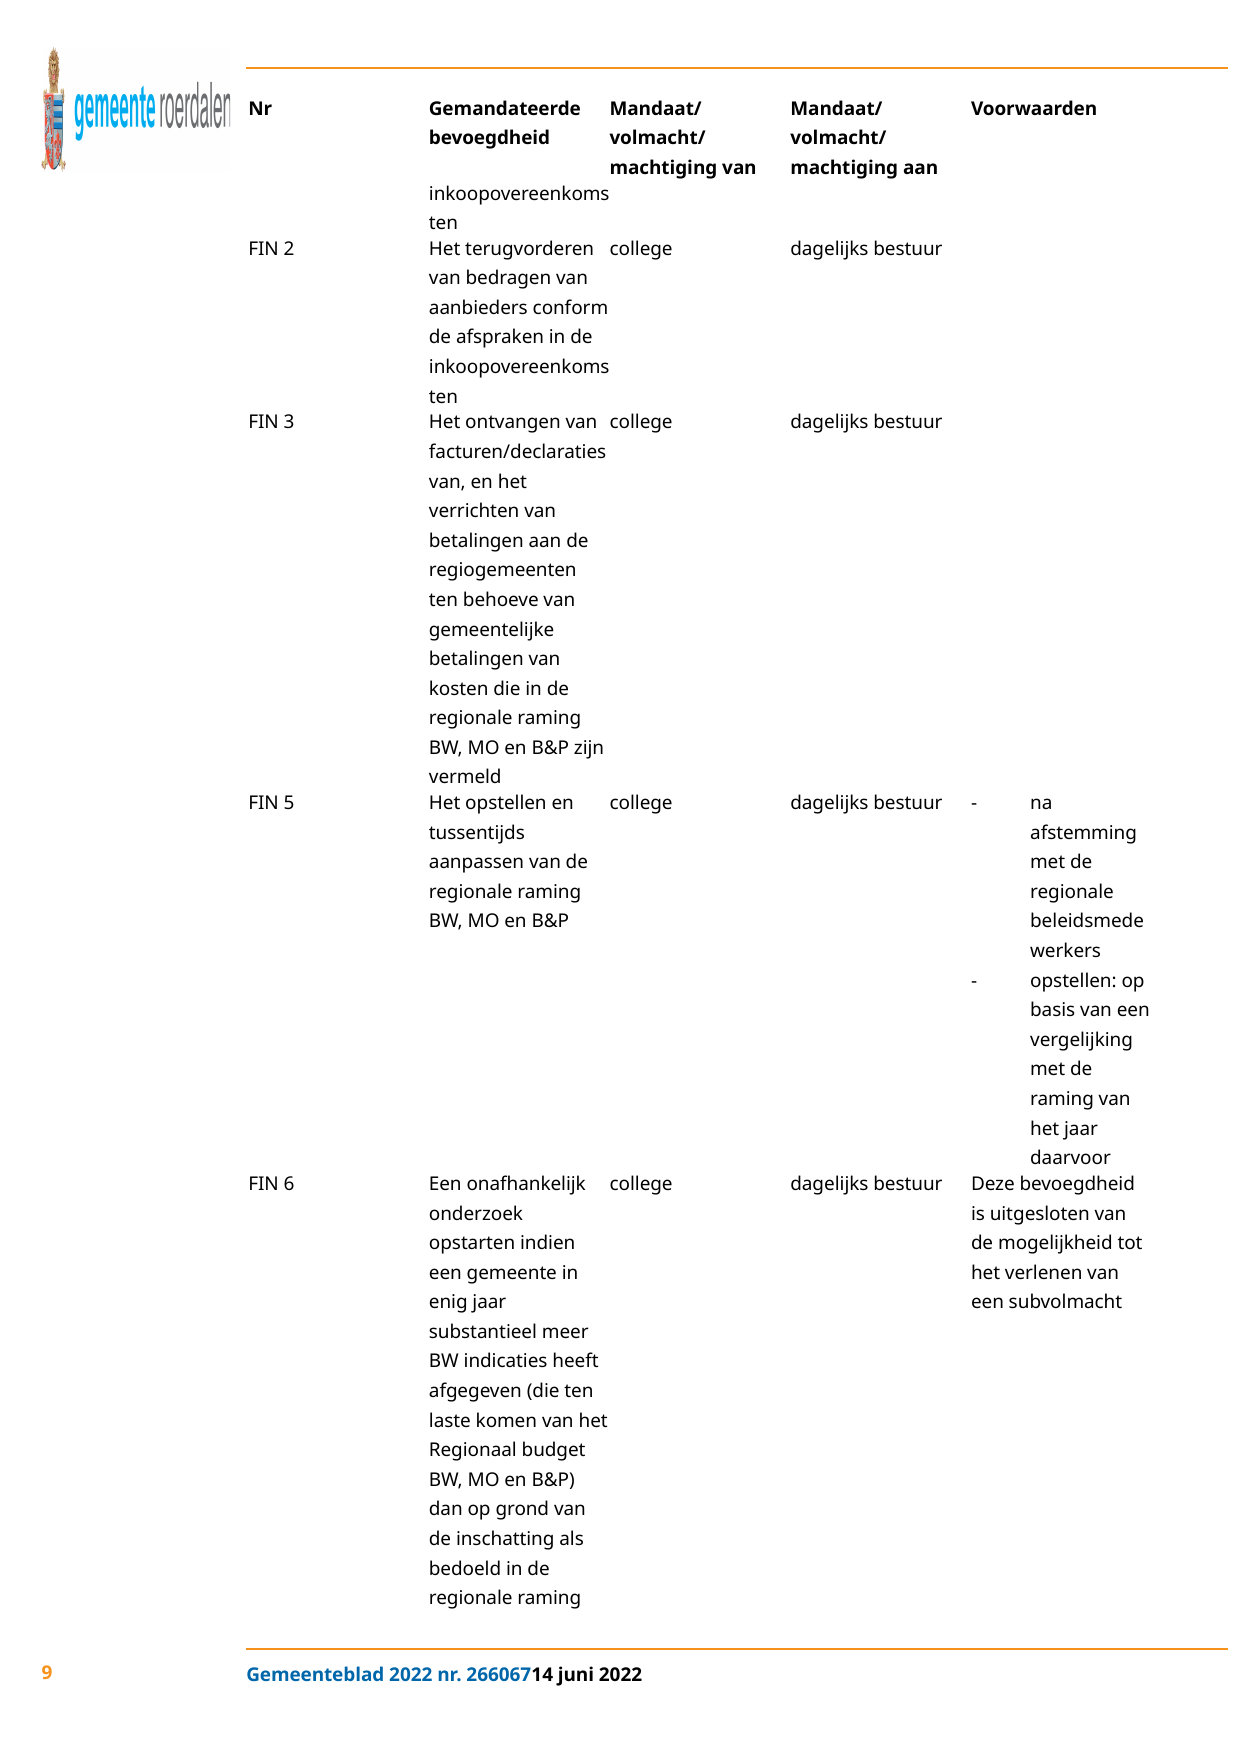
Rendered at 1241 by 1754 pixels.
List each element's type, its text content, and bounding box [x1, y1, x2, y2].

table_header Mandaat/volmacht/machtiging van [609, 95, 790, 180]
table_cell FIN 6 [248, 1170, 429, 1610]
table_cell college [609, 789, 790, 1170]
table_cell Een onafhankelijk onderzoek opstarten indien een gemeente in enig jaar substantieel meer BW indicaties heeft afgegeven (die ten laste komen van het Regionaal budget BW, MO en B&P) dan op grond van de inschatting als bedoeld in de regionale raming [429, 1170, 609, 1610]
table_cell Het opstellen en tussentijds aanpassen van de regionale raming BW, MO en B&P [429, 789, 609, 1170]
table_cell FIN 3 [248, 409, 429, 789]
table_cell [609, 180, 790, 235]
table_cell college [609, 235, 790, 409]
table_cell dagelijks bestuur [790, 789, 971, 1170]
table_cell FIN 5 [248, 789, 429, 1170]
picture [41, 47, 231, 172]
table_cell [248, 180, 429, 235]
table_cell dagelijks bestuur [790, 235, 971, 409]
table_cell [790, 180, 971, 235]
table_cell dagelijks bestuur [790, 1170, 971, 1610]
table_cell inkoopovereenkomsten [429, 180, 609, 235]
table_header Mandaat/volmacht/machtiging aan [790, 95, 971, 180]
table_header Gemandateerde bevoegdheid [429, 95, 609, 180]
table_cell college [609, 1170, 790, 1610]
table_header Nr [248, 95, 429, 180]
table_cell [971, 180, 1152, 235]
table_header Voorwaarden [971, 95, 1152, 180]
table_cell college [609, 409, 790, 789]
table_cell dagelijks bestuur [790, 409, 971, 789]
table_cell Het terugvorderen van bedragen van aanbieders conform de afspraken in de inkoopovereenkomsten [429, 235, 609, 409]
table_cell [971, 235, 1152, 409]
table_cell na afstemming met de regionale beleidsmedewerkers opstellen: op basis van een vergelijking met de raming van het jaar daarvoor [971, 789, 1152, 1170]
table_cell FIN 2 [248, 235, 429, 409]
table_cell Het ontvangen van facturen/declaraties van, en het verrichten van betalingen aan de regiogemeenten ten behoeve van gemeentelijke betalingen van kosten die in de regionale raming BW, MO en B&P zijn vermeld [429, 409, 609, 789]
table_cell Deze bevoegdheid is uitgesloten van de mogelijkheid tot het verlenen van een subvolmacht [971, 1170, 1152, 1610]
table_cell [971, 409, 1152, 789]
